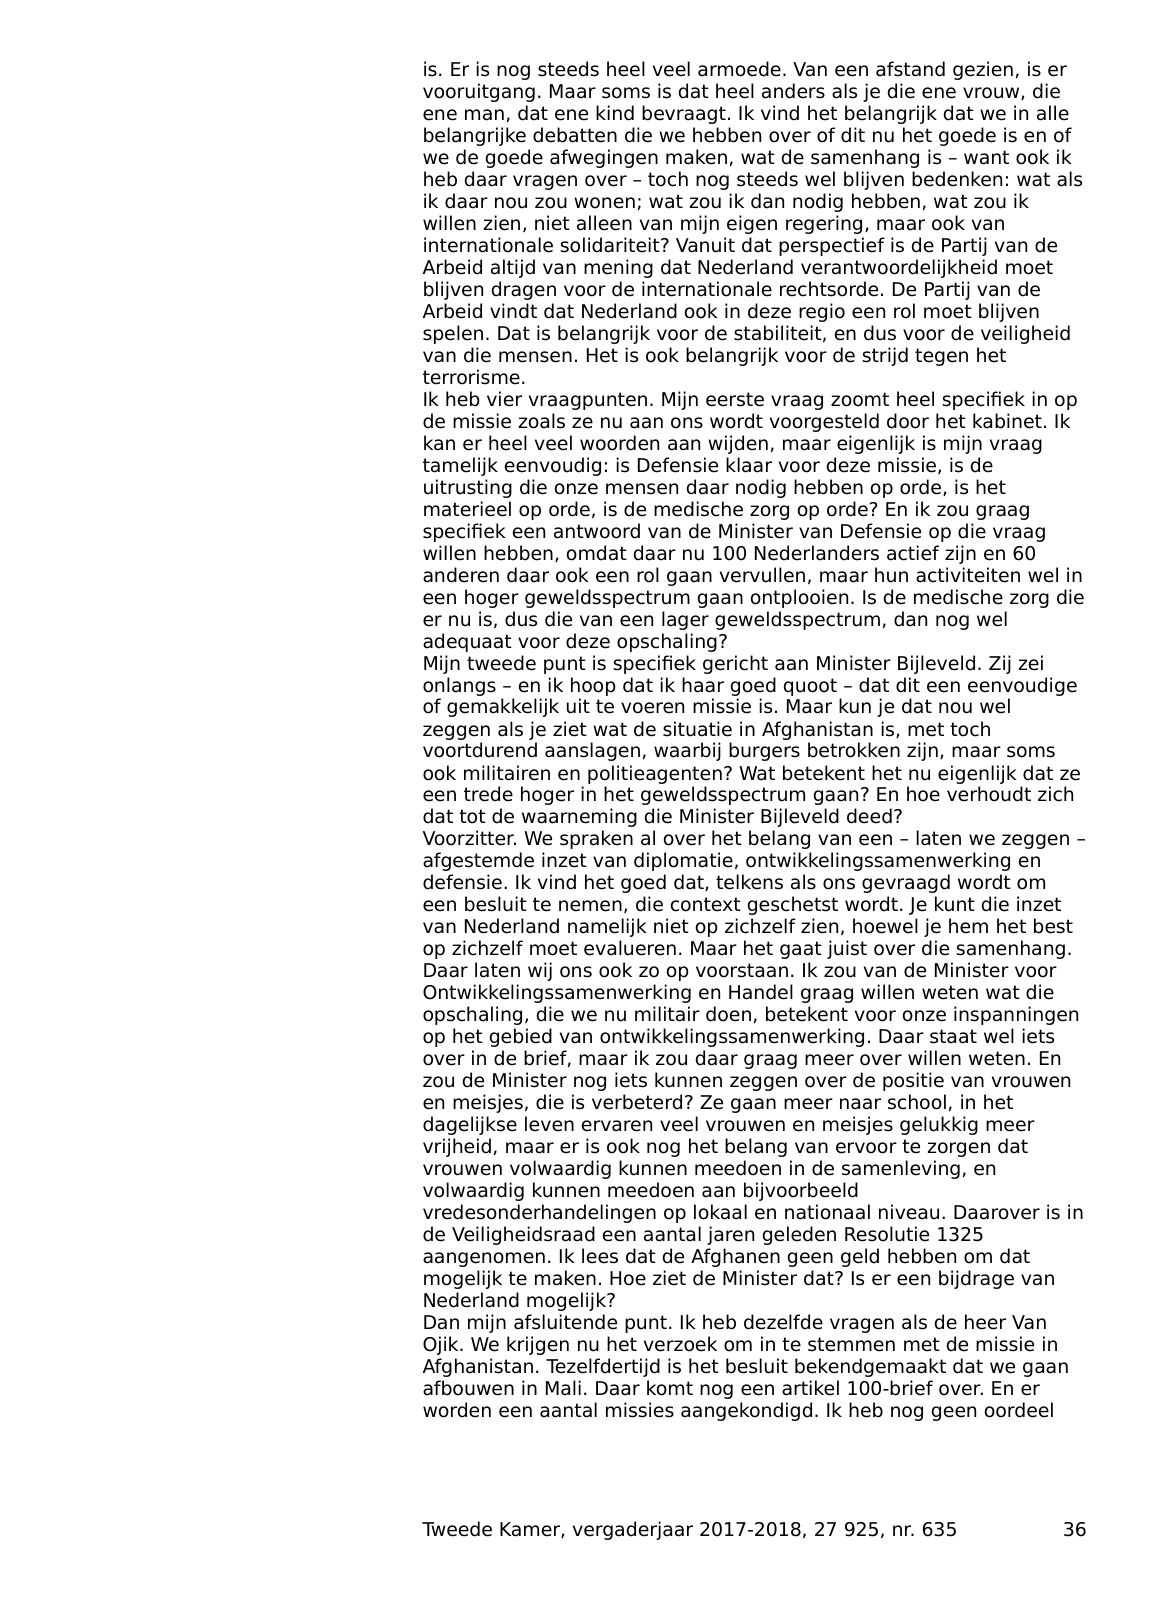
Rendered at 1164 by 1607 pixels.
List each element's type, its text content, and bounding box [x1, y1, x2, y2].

text Mijn tweede punt is specifiek gericht aan Minister Bijleveld. Zij zei onlangs – en ik hoop dat ik haar goed quoot – dat dit een eenvoudige of gemakkelijk uit te voeren missie is. Maar kun je dat nou wel zeggen als je ziet wat de situatie in Afghanistan is, met toch voortdurend aanslagen, waarbij burgers betrokken zijn, maar soms ook militairen en politieagenten? Wat betekent het nu eigenlijk dat ze een trede hoger in het geweldsspectrum gaan? En hoe verhoudt zich dat tot de waarneming die Minister Bijleveld deed? [422, 652, 1087, 828]
text Ik heb vier vraagpunten. Mijn eerste vraag zoomt heel specifiek in op de missie zoals ze nu aan ons wordt voorgesteld door het kabinet. Ik kan er heel veel woorden aan wijden, maar eigenlijk is mijn vraag tamelijk eenvoudig: is Defensie klaar voor deze missie, is de uitrusting die onze mensen daar nodig hebben op orde, is het materieel op orde, is de medische zorg op orde? En ik zou graag specifiek een antwoord van de Minister van Defensie op die vraag willen hebben, omdat daar nu 100 Nederlanders actief zijn en 60 anderen daar ook een rol gaan vervullen, maar hun activiteiten wel in een hoger geweldsspectrum gaan ontplooien. Is de medische zorg die er nu is, dus die van een lager geweldsspectrum, dan nog wel adequaat voor deze opschaling? [422, 389, 1087, 652]
text Dan mijn afsluitende punt. Ik heb dezelfde vragen als de heer Van Ojik. We krijgen nu het verzoek om in te stemmen met de missie in Afghanistan. Tezelfdertijd is het besluit bekendgemaakt dat we gaan afbouwen in Mali. Daar komt nog een artikel 100-brief over. En er worden een aantal missies aangekondigd. Ik heb nog geen oordeel [422, 1312, 1087, 1422]
text Voorzitter. We spraken al over het belang van een – laten we zeggen – afgestemde inzet van diplomatie, ontwikkelingssamenwerking en defensie. Ik vind het goed dat, telkens als ons gevraagd wordt om een besluit te nemen, die context geschetst wordt. Je kunt die inzet van Nederland namelijk niet op zichzelf zien, hoewel je hem het best op zichzelf moet evalueren. Maar het gaat juist over die samenhang. Daar laten wij ons ook zo op voorstaan. Ik zou van de Minister voor Ontwikkelingssamenwerking en Handel graag willen weten wat die opschaling, die we nu militair doen, betekent voor onze inspanningen op het gebied van ontwikkelingssamenwerking. Daar staat wel iets over in de brief, maar ik zou daar graag meer over willen weten. En zou de Minister nog iets kunnen zeggen over de positie van vrouwen en meisjes, die is verbeterd? Ze gaan meer naar school, in het dagelijkse leven ervaren veel vrouwen en meisjes gelukkig meer vrijheid, maar er is ook nog het belang van ervoor te zorgen dat vrouwen volwaardig kunnen meedoen in de samenleving, en volwaardig kunnen meedoen aan bijvoorbeeld vredesonderhandelingen op lokaal en nationaal niveau. Daarover is in de Veiligheidsraad een aantal jaren geleden Resolutie 1325 aangenomen. Ik lees dat de Afghanen geen geld hebben om dat mogelijk te maken. Hoe ziet de Minister dat? Is er een bijdrage van Nederland mogelijk? [422, 828, 1087, 1312]
text is. Er is nog steeds heel veel armoede. Van een afstand gezien, is er vooruitgang. Maar soms is dat heel anders als je die ene vrouw, die ene man, dat ene kind bevraagt. Ik vind het belangrijk dat we in alle belangrijke debatten die we hebben over of dit nu het goede is en of we de goede afwegingen maken, wat de samenhang is – want ook ik heb daar vragen over – toch nog steeds wel blijven bedenken: wat als ik daar nou zou wonen; wat zou ik dan nodig hebben, wat zou ik willen zien, niet alleen van mijn eigen regering, maar ook van internationale solidariteit? Vanuit dat perspectief is de Partij van de Arbeid altijd van mening dat Nederland verantwoordelijkheid moet blijven dragen voor de internationale rechtsorde. De Partij van de Arbeid vindt dat Nederland ook in deze regio een rol moet blijven spelen. Dat is belangrijk voor de stabiliteit, en dus voor de veiligheid van die mensen. Het is ook belangrijk voor de strijd tegen het terrorisme. [422, 59, 1087, 389]
